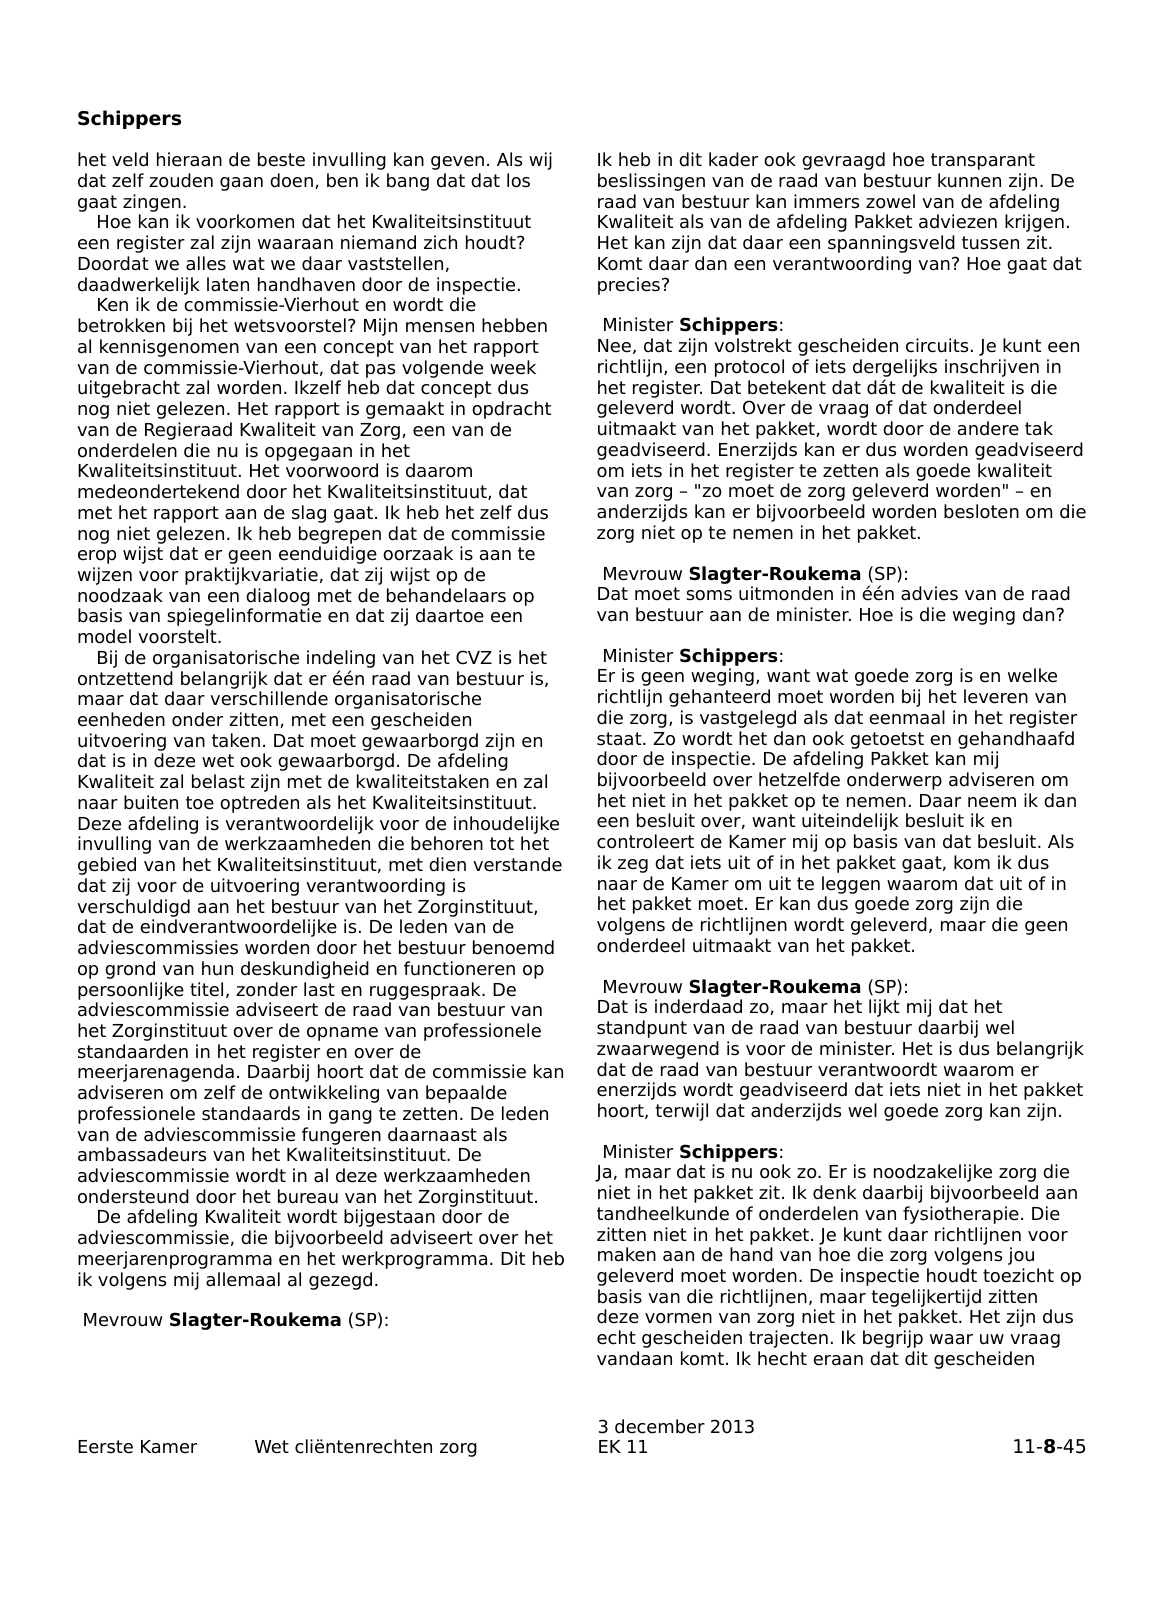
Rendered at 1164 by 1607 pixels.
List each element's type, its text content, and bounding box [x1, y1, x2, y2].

text Er is geen weging, want wat goede zorg is en welke richtlijn gehanteerd moet worden bij het leveren van die zorg, is vastgelegd als dat eenmaal in het register staat. Zo wordt het dan ook getoetst en gehandhaafd door de inspectie. De afdeling Pakket kan mij bijvoorbeeld over hetzelfde onderwerp adviseren om het niet in het pakket op te nemen. Daar neem ik dan een besluit over, want uiteindelijk besluit ik en controleert de Kamer mij op basis van dat besluit. Als ik zeg dat iets uit of in het pakket gaat, kom ik dus naar de Kamer om uit te leggen waarom dat uit of in het pakket moet. Er kan dus goede zorg zijn die volgens de richtlijnen wordt geleverd, maar die geen onderdeel uitmaakt van het pakket. [596, 666, 1087, 956]
text Mevrouw Slagter-Roukema (SP): [77, 1310, 567, 1331]
text Bij de organisatorische indeling van het CVZ is het ontzettend belangrijk dat er één raad van bestuur is, maar dat daar verschillende organisatorische eenheden onder zitten, met een gescheiden uitvoering van taken. Dat moet gewaarborgd zijn en dat is in deze wet ook gewaarborgd. De afdeling Kwaliteit zal belast zijn met de kwaliteitstaken en zal naar buiten toe optreden als het Kwaliteitsinstituut. Deze afdeling is verantwoordelijk voor de inhoudelijke invulling van de werkzaamheden die behoren tot het gebied van het Kwaliteitsinstituut, met dien verstande dat zij voor de uitvoering verantwoording is verschuldigd aan het bestuur van het Zorginstituut, dat de eindverantwoordelijke is. De leden van de adviescommissies worden door het bestuur benoemd op grond van hun deskundigheid en functioneren op persoonlijke titel, zonder last en ruggespraak. De adviescommissie adviseert de raad van bestuur van het Zorginstituut over de opname van professionele standaarden in het register en over de meerjarenagenda. Daarbij hoort dat de commissie kan adviseren om zelf de ontwikkeling van bepaalde professionele standaards in gang te zetten. De leden van de adviescommissie fungeren daarnaast als ambassadeurs van het Kwaliteitsinstituut. De adviescommissie wordt in al deze werkzaamheden ondersteund door het bureau van het Zorginstituut. [77, 648, 567, 1207]
text Hoe kan ik voorkomen dat het Kwaliteitsinstituut een register zal zijn waaraan niemand zich houdt? Doordat we alles wat we daar vaststellen, daadwerkelijk laten handhaven door de inspectie. [77, 212, 567, 295]
text De afdeling Kwaliteit wordt bijgestaan door de adviescommissie, die bijvoorbeeld adviseert over het meerjarenprogramma en het werkprogramma. Dit heb ik volgens mij allemaal al gezegd. [77, 1207, 567, 1290]
text Nee, dat zijn volstrekt gescheiden circuits. Je kunt een richtlijn, een protocol of iets dergelijks inschrijven in het register. Dat betekent dat dát de kwaliteit is die geleverd wordt. Over de vraag of dat onderdeel uitmaakt van het pakket, wordt door de andere tak geadviseerd. Enerzijds kan er dus worden geadviseerd om iets in het register te zetten als goede kwaliteit van zorg – "zo moet de zorg geleverd worden" – en anderzijds kan er bijvoorbeeld worden besloten om die zorg niet op te nemen in het pakket. [596, 336, 1087, 543]
text het veld hieraan de beste invulling kan geven. Als wij dat zelf zouden gaan doen, ben ik bang dat dat los gaat zingen. [77, 150, 567, 212]
text Minister Schippers: [596, 315, 1087, 336]
text Minister Schippers: [596, 1142, 1087, 1162]
text Mevrouw Slagter-Roukema (SP): [596, 563, 1087, 584]
text Ik heb in dit kader ook gevraagd hoe transparant beslissingen van de raad van bestuur kunnen zijn. De raad van bestuur kan immers zowel van de afdeling Kwaliteit als van de afdeling Pakket adviezen krijgen. Het kan zijn dat daar een spanningsveld tussen zit. Komt daar dan een verantwoording van? Hoe gaat dat precies? [596, 150, 1087, 295]
text Dat is inderdaad zo, maar het lijkt mij dat het standpunt van de raad van bestuur daarbij wel zwaarwegend is voor de minister. Het is dus belangrijk dat de raad van bestuur verantwoordt waarom er enerzijds wordt geadviseerd dat iets niet in het pakket hoort, terwijl dat anderzijds wel goede zorg kan zijn. [596, 997, 1087, 1122]
text Ken ik de commissie-Vierhout en wordt die betrokken bij het wetsvoorstel? Mijn mensen hebben al kennisgenomen van een concept van het rapport van de commissie-Vierhout, dat pas volgende week uitgebracht zal worden. Ikzelf heb dat concept dus nog niet gelezen. Het rapport is gemaakt in opdracht van de Regieraad Kwaliteit van Zorg, een van de onderdelen die nu is opgegaan in het Kwaliteitsinstituut. Het voorwoord is daarom medeondertekend door het Kwaliteitsinstituut, dat met het rapport aan de slag gaat. Ik heb het zelf dus nog niet gelezen. Ik heb begrepen dat de commissie erop wijst dat er geen eenduidige oorzaak is aan te wijzen voor praktijkvariatie, dat zij wijst op de noodzaak van een dialoog met de behandelaars op basis van spiegelinformatie en dat zij daartoe een model voorstelt. [77, 295, 567, 648]
text Minister Schippers: [596, 646, 1087, 666]
text Dat moet soms uitmonden in één advies van de raad van bestuur aan de minister. Hoe is die weging dan? [596, 584, 1087, 626]
text Mevrouw Slagter-Roukema (SP): [596, 976, 1087, 997]
text Ja, maar dat is nu ook zo. Er is noodzakelijke zorg die niet in het pakket zit. Ik denk daarbij bijvoorbeeld aan tandheelkunde of onderdelen van fysiotherapie. Die zitten niet in het pakket. Je kunt daar richtlijnen voor maken aan de hand van hoe die zorg volgens jou geleverd moet worden. De inspectie houdt toezicht op basis van die richtlijnen, maar tegelijkertijd zitten deze vormen van zorg niet in het pakket. Het zijn dus echt gescheiden trajecten. Ik begrijp waar uw vraag vandaan komt. Ik hecht eraan dat dit gescheiden [596, 1162, 1087, 1369]
